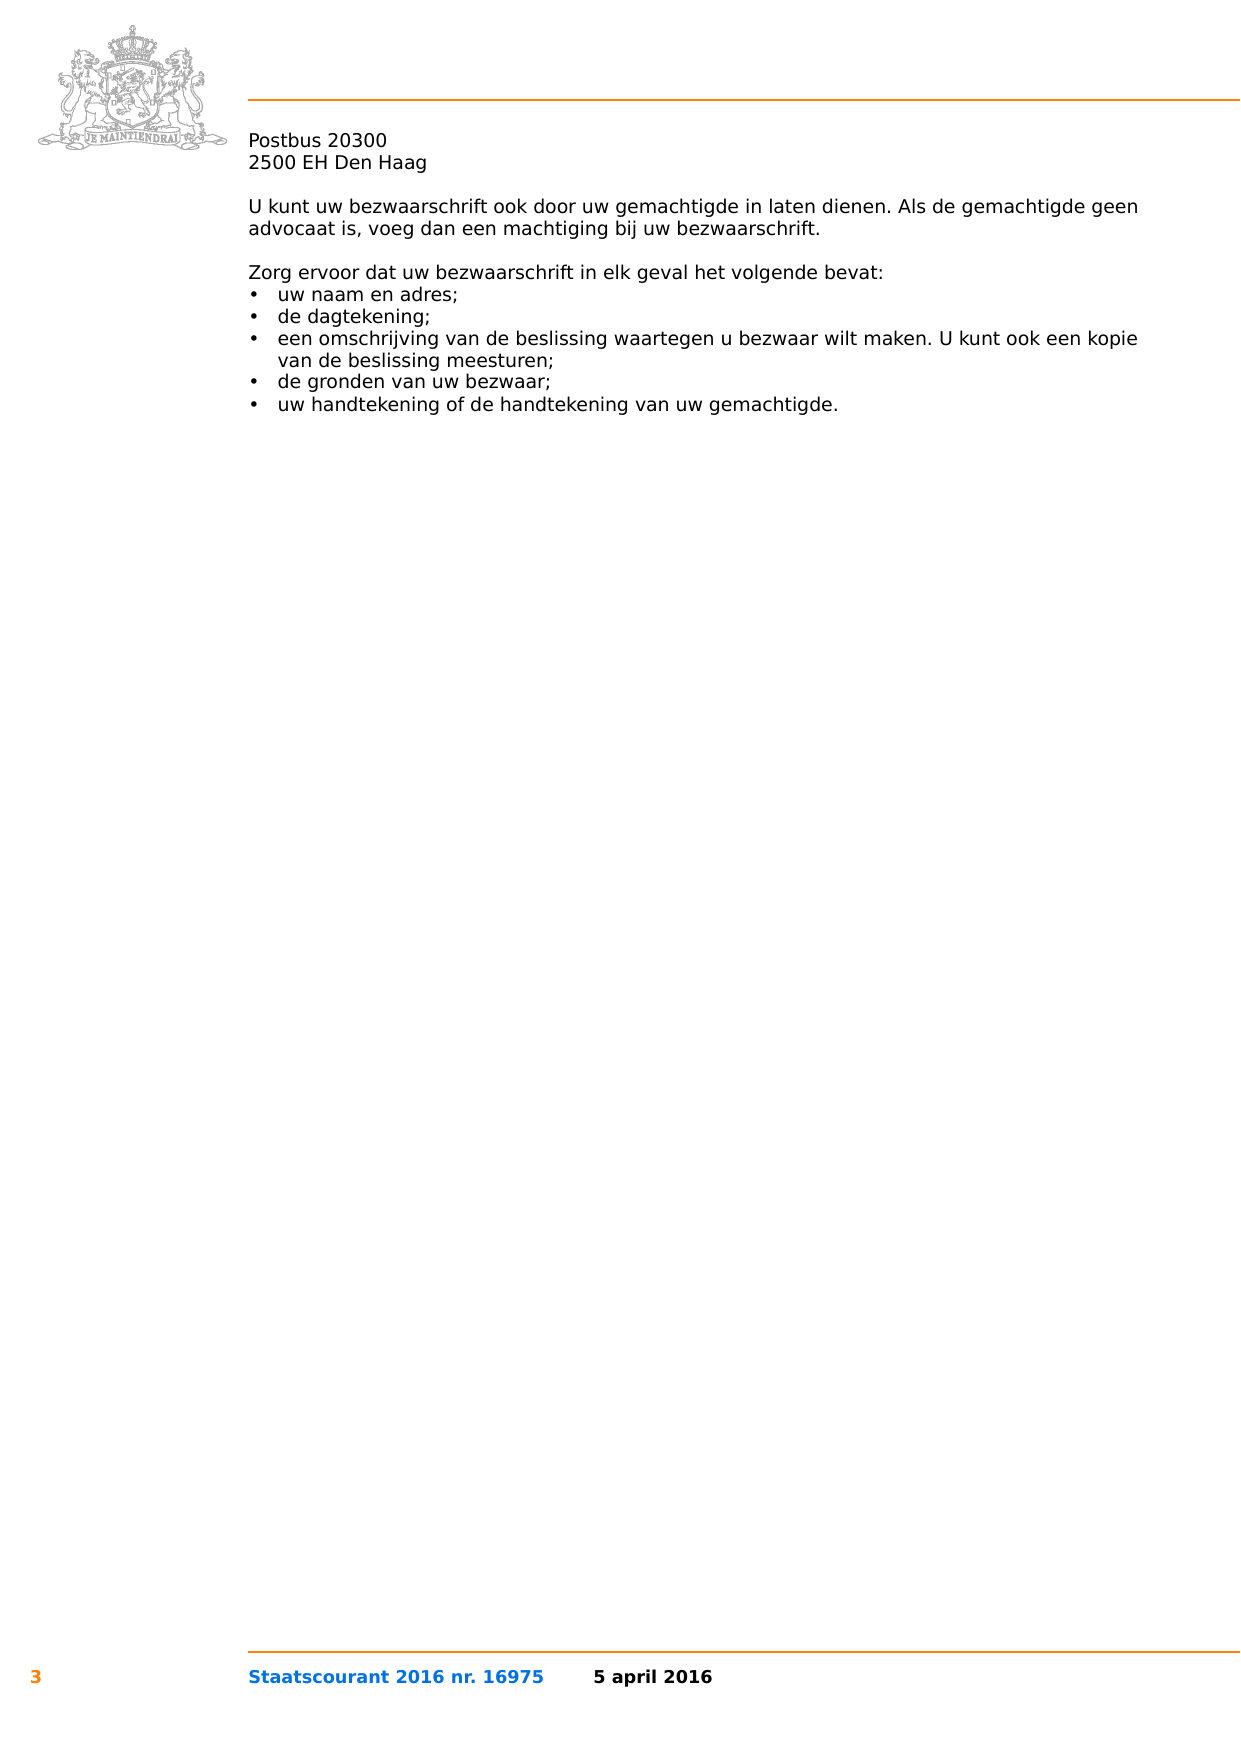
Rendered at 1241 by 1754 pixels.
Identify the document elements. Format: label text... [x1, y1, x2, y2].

text Zorg ervoor dat uw bezwaarschrift in elk geval het volgende bevat: [248, 262, 1163, 283]
picture [38, 25, 227, 150]
text U kunt uw bezwaarschrift ook door uw gemachtigde in laten dienen. Als de gemachtigde geen advocaat is, voeg dan een machtiging bij uw bezwaarschrift. [248, 196, 1163, 240]
text • uw handtekening of de handtekening van uw gemachtigde. [248, 393, 1163, 415]
text • uw naam en adres; [248, 283, 1163, 306]
text • een omschrijving van de beslissing waartegen u bezwaar wilt maken. U kunt ook een kopie van de beslissing meesturen; [248, 327, 1163, 371]
text Postbus 20300 [248, 130, 1163, 152]
text • de gronden van uw bezwaar; [248, 371, 1163, 393]
text 2500 EH Den Haag [248, 152, 1163, 174]
text • de dagtekening; [248, 306, 1163, 327]
